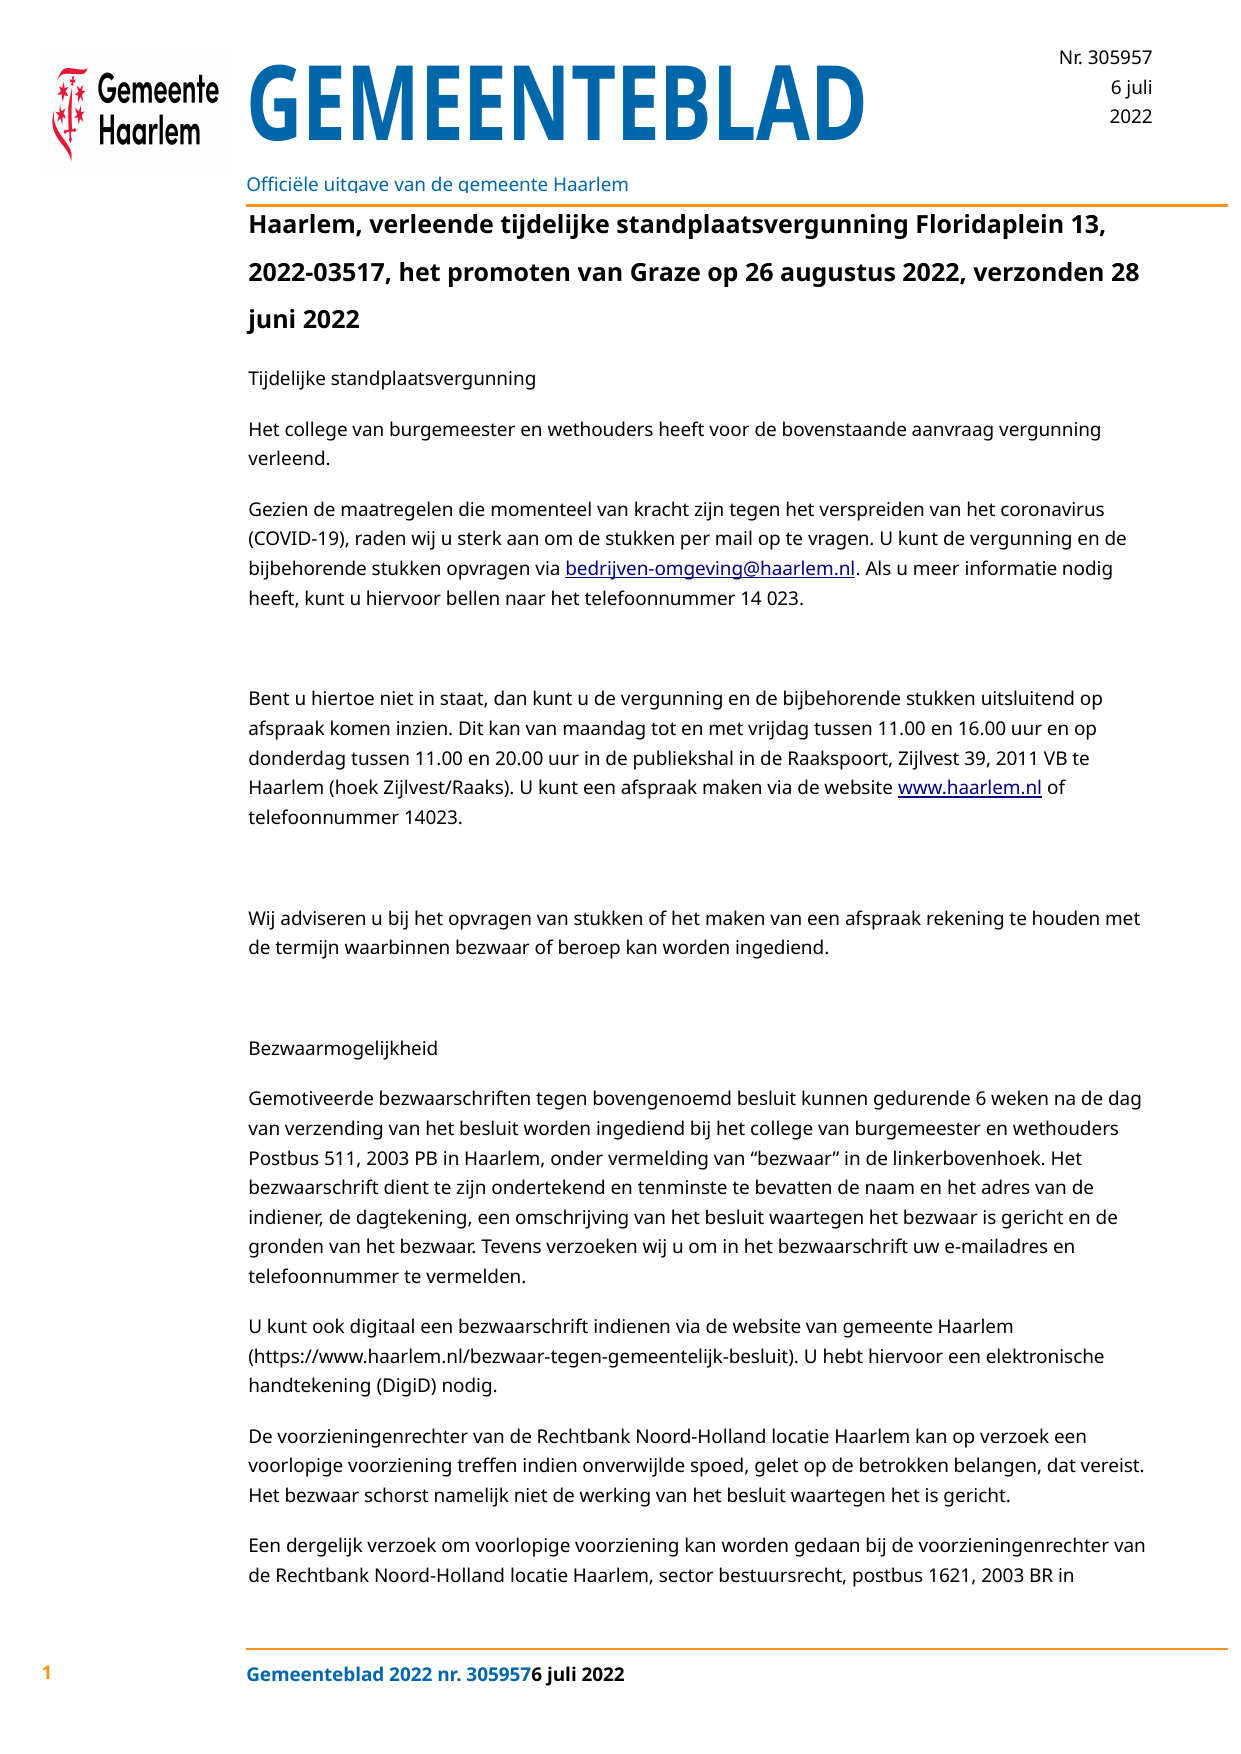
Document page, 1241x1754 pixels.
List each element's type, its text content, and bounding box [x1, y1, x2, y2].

text Bezwaarmogelijkheid [248, 1035, 1152, 1061]
text Tijdelijke standplaatsvergunning [248, 366, 1152, 391]
text Haarlem, verleende tijdelijke standplaatsvergunning Floridaplein 13, 2022-03517, het promoten van Graze op 26 augustus 2022, verzonden 28 juni 2022 [248, 207, 1152, 336]
text Een dergelijk verzoek om voorlopige voorziening kan worden gedaan bij de voorzieningenrechter van de Rechtbank Noord-Holland locatie Haarlem, sector bestuursrecht, postbus 1621, 2003 BR in [248, 1533, 1152, 1588]
picture [41, 47, 231, 172]
text Het college van burgemeester en wethouders heeft voor de bovenstaande aanvraag vergunning verleend. [248, 416, 1152, 471]
text De voorzieningenrechter van de Rechtbank Noord-Holland locatie Haarlem kan op verzoek een voorlopige voorziening treffen indien onverwijlde spoed, gelet op de betrokken belangen, dat vereist. Het bezwaar schorst namelijk niet de werking van het besluit waartegen het is gericht. [248, 1423, 1152, 1508]
text U kunt ook digitaal een bezwaarschrift indienen via de website van gemeente Haarlem (https://www.haarlem.nl/bezwaar-tegen-gemeentelijk-besluit). U hebt hiervoor een elektronische handtekening (DigiD) nodig. [248, 1313, 1152, 1398]
text Bent u hiertoe niet in staat, dan kunt u de vergunning en de bijbehorende stukken uitsluitend op afspraak komen inzien. Dit kan van maandag tot en met vrijdag tussen 11.00 en 16.00 uur en op donderdag tussen 11.00 en 20.00 uur in de publiekshal in de Raakspoort, Zijlvest 39, 2011 VB te Haarlem (hoek Zijlvest/Raaks). U kunt een afspraak maken via de website www.haarlem.nl of telefoonnummer 14023. [248, 686, 1152, 829]
text Gemotiveerde bezwaarschriften tegen bovengenoemd besluit kunnen gedurende 6 weken na de dag van verzending van het besluit worden ingediend bij het college van burgemeester en wethouders Postbus 511, 2003 PB in Haarlem, onder vermelding van “bezwaar” in de linkerbovenhoek. Het bezwaarschrift dient te zijn ondertekend en tenminste te bevatten de naam en het adres van de indiener, de dagtekening, een omschrijving van het besluit waartegen het bezwaar is gericht en de gronden van het bezwaar. Tevens verzoeken wij u om in het bezwaarschrift uw e-mailadres en telefoonnummer te vermelden. [248, 1086, 1152, 1289]
text Wij adviseren u bij het opvragen van stukken of het maken van een afspraak rekening te houden met de termijn waarbinnen bezwaar of beroep kan worden ingediend. [248, 905, 1152, 960]
text Gezien de maatregelen die momenteel van kracht zijn tegen het verspreiden van het coronavirus (COVID-19), raden wij u sterk aan om de stukken per mail op te vragen. U kunt de vergunning en de bijbehorende stukken opvragen via bedrijven-omgeving@haarlem.nl. Als u meer informatie nodig heeft, kunt u hiervoor bellen naar het telefoonnummer 14 023. [248, 496, 1152, 610]
